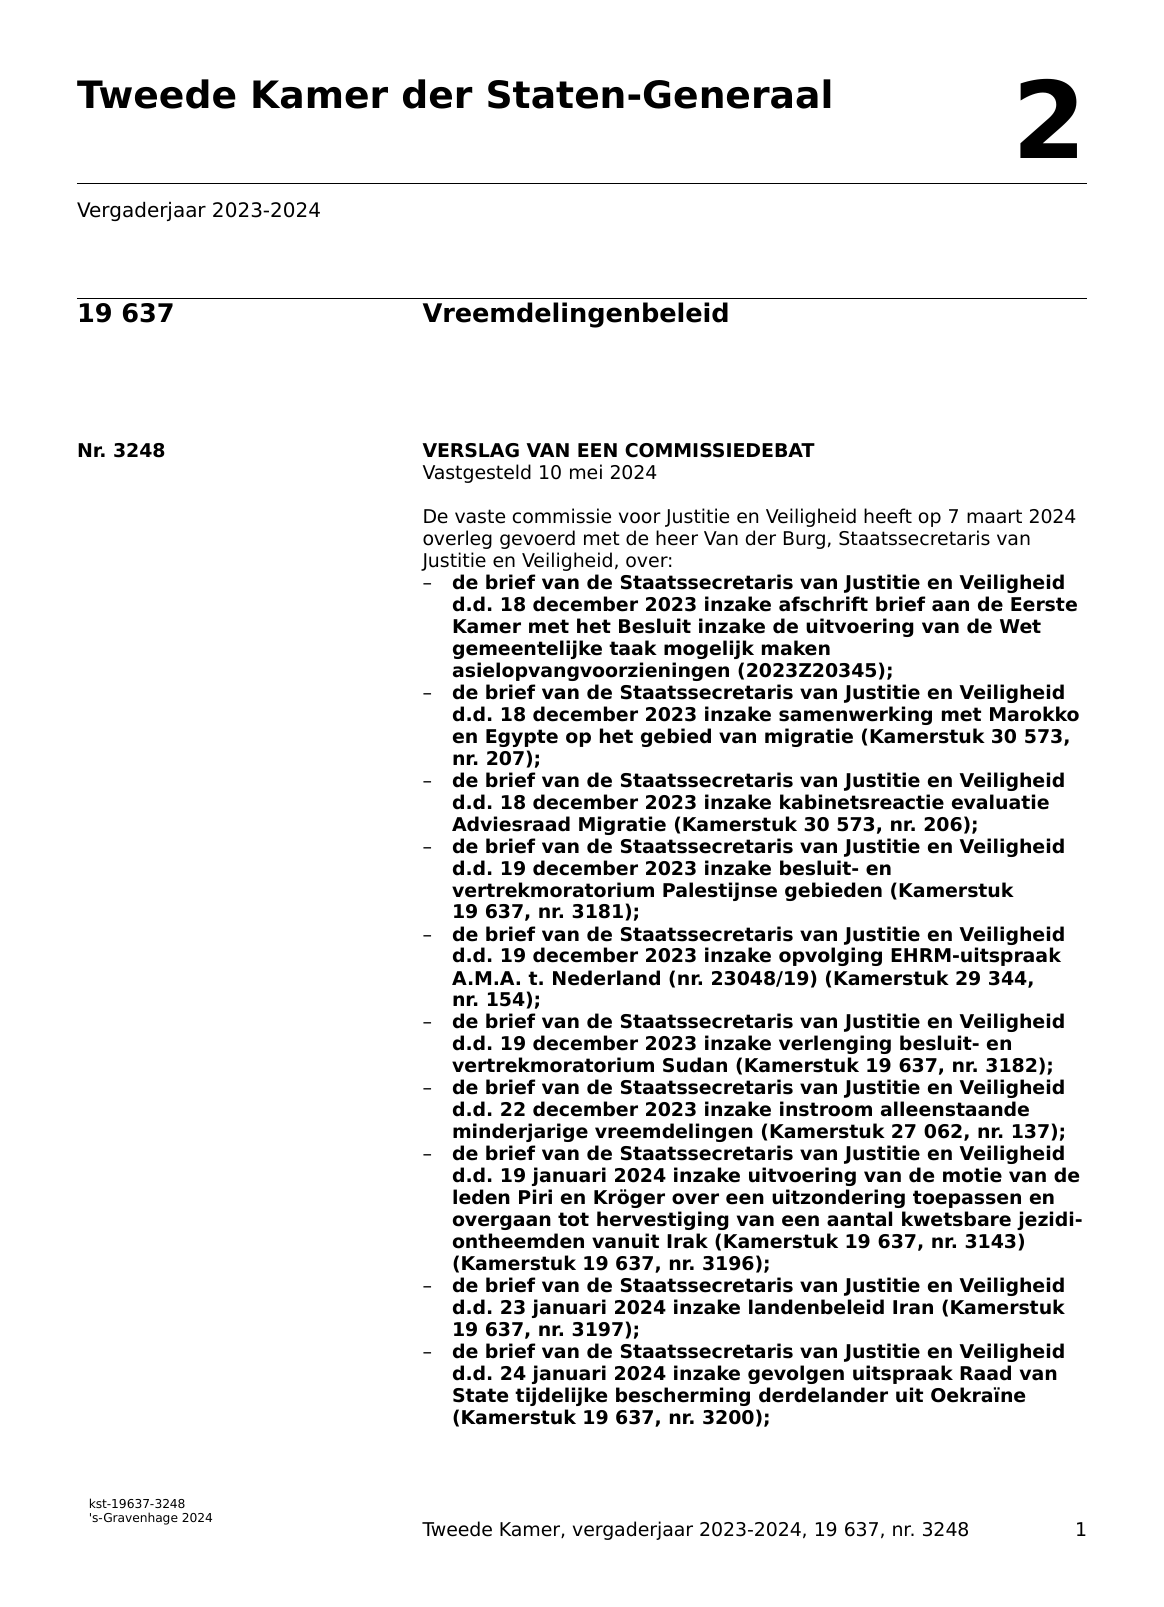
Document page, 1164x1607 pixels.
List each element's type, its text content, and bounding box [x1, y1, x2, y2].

text – de brief van de Staatssecretaris van Justitie en Veiligheid d.d. 19 januari 2024 inzake uitvoering van de motie van de leden Piri en Kröger over een uitzondering toepassen en overgaan tot hervestiging van een aantal kwetsbare jezidi-ontheemden vanuit Irak (Kamerstuk 19 637, nr. 3143) (Kamerstuk 19 637, nr. 3196); [422, 1143, 1087, 1275]
text – de brief van de Staatssecretaris van Justitie en Veiligheid d.d. 19 december 2023 inzake opvolging EHRM-uitspraak A.M.A. t. Nederland (nr. 23048/19) (Kamerstuk 29 344, nr. 154); [422, 923, 1087, 1011]
text – de brief van de Staatssecretaris van Justitie en Veiligheid d.d. 18 december 2023 inzake afschrift brief aan de Eerste Kamer met het Besluit inzake de uitvoering van de Wet gemeentelijke taak mogelijk maken asielopvangvoorzieningen (2023Z20345); [422, 572, 1087, 682]
text Vastgesteld 10 mei 2024 [422, 462, 1087, 484]
text – de brief van de Staatssecretaris van Justitie en Veiligheid d.d. 18 december 2023 inzake kabinetsreactie evaluatie Adviesraad Migratie (Kamerstuk 30 573, nr. 206); [422, 769, 1087, 836]
text – de brief van de Staatssecretaris van Justitie en Veiligheid d.d. 23 januari 2024 inzake landenbeleid Iran (Kamerstuk 19 637, nr. 3197); [422, 1275, 1087, 1341]
text – de brief van de Staatssecretaris van Justitie en Veiligheid d.d. 22 december 2023 inzake instroom alleenstaande minderjarige vreemdelingen (Kamerstuk 27 062, nr. 137); [422, 1077, 1087, 1143]
text – de brief van de Staatssecretaris van Justitie en Veiligheid d.d. 19 december 2023 inzake verlenging besluit- en vertrekmoratorium Sudan (Kamerstuk 19 637, nr. 3182); [422, 1011, 1087, 1077]
text – de brief van de Staatssecretaris van Justitie en Veiligheid d.d. 19 december 2023 inzake besluit- en vertrekmoratorium Palestijnse gebieden (Kamerstuk 19 637, nr. 3181); [422, 836, 1087, 923]
subtitle 19 637 Vreemdelingenbeleid [77, 299, 1087, 329]
text – de brief van de Staatssecretaris van Justitie en Veiligheid d.d. 18 december 2023 inzake samenwerking met Marokko en Egypte op het gebied van migratie (Kamerstuk 30 573, nr. 207); [422, 682, 1087, 769]
table_header 2 [886, 59, 1087, 183]
table_cell Vergaderjaar 2023-2024 [77, 184, 1087, 298]
text De vaste commissie voor Justitie en Veiligheid heeft op 7 maart 2024 overleg gevoerd met de heer Van der Burg, Staatssecretaris van Justitie en Veiligheid, over: [422, 506, 1087, 572]
text – de brief van de Staatssecretaris van Justitie en Veiligheid d.d. 24 januari 2024 inzake gevolgen uitspraak Raad van State tijdelijke bescherming derdelander uit Oekraïne (Kamerstuk 19 637, nr. 3200); [422, 1341, 1087, 1429]
text 's-Gravenhage 2024 [88, 1511, 323, 1525]
text kst-19637-3248 [88, 1497, 323, 1511]
table_header Tweede Kamer der Staten-Generaal [77, 59, 886, 183]
subtitle Nr. 3248 VERSLAG VAN EEN COMMISSIEDEBAT [77, 440, 1087, 462]
